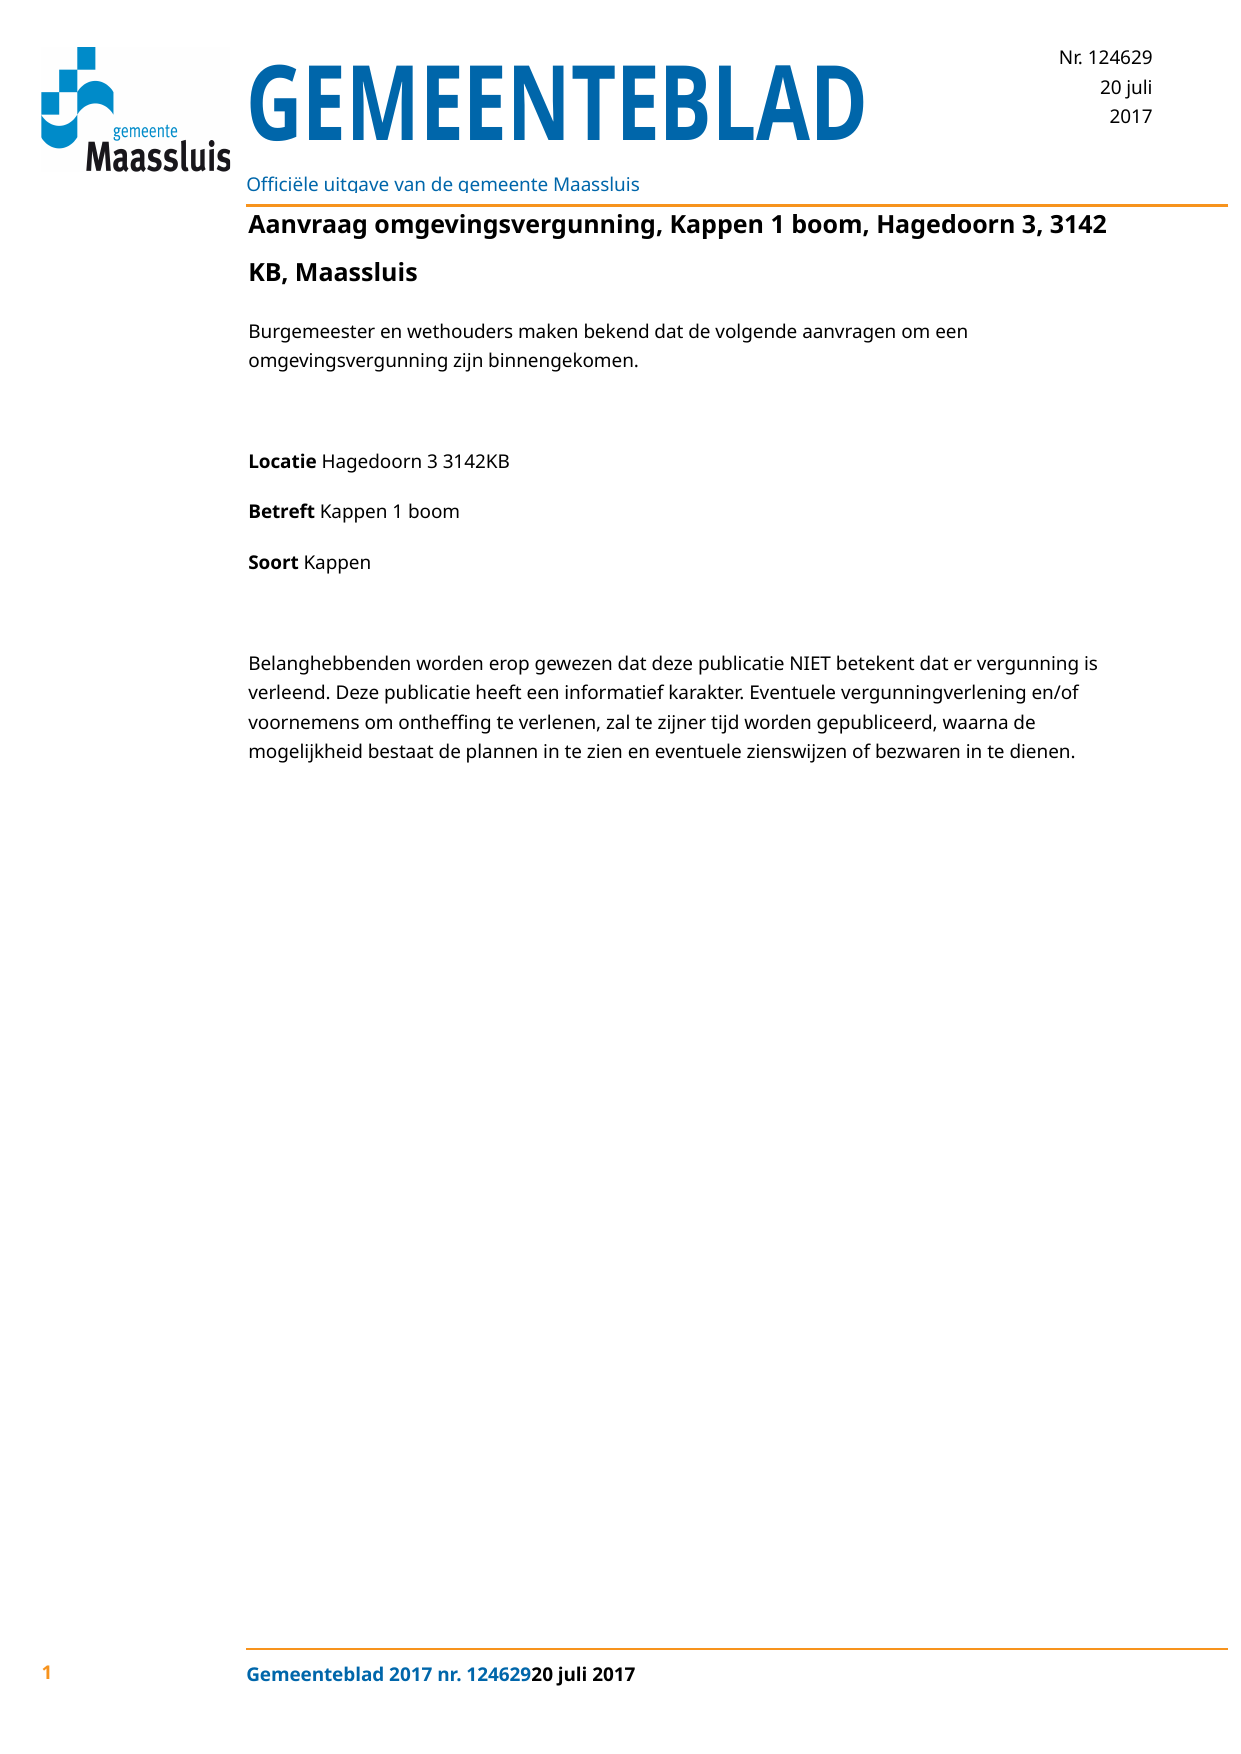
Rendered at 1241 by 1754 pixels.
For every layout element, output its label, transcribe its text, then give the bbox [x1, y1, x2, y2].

text Aanvraag omgevingsvergunning, Kappen 1 boom, Hagedoorn 3, 3142 KB, Maassluis [248, 207, 1152, 288]
text Soort Kappen [248, 549, 1152, 575]
text Locatie Hagedoorn 3 3142KB [248, 448, 1152, 474]
text Burgemeester en wethouders maken bekend dat de volgende aanvragen om een omgevingsvergunning zijn binnengekomen. [248, 318, 1152, 373]
text Belanghebbenden worden erop gewezen dat deze publicatie NIET betekent dat er vergunning is verleend. Deze publicatie heeft een informatief karakter. Eventuele vergunningverlening en/of voornemens om ontheffing te verlenen, zal te zijner tijd worden gepubliceerd, waarna de mogelijkheid bestaat de plannen in te zien en eventuele zienswijzen of bezwaren in te dienen. [248, 650, 1152, 764]
picture [41, 47, 77, 92]
picture [41, 47, 231, 172]
text Betreft Kappen 1 boom [248, 499, 1152, 524]
